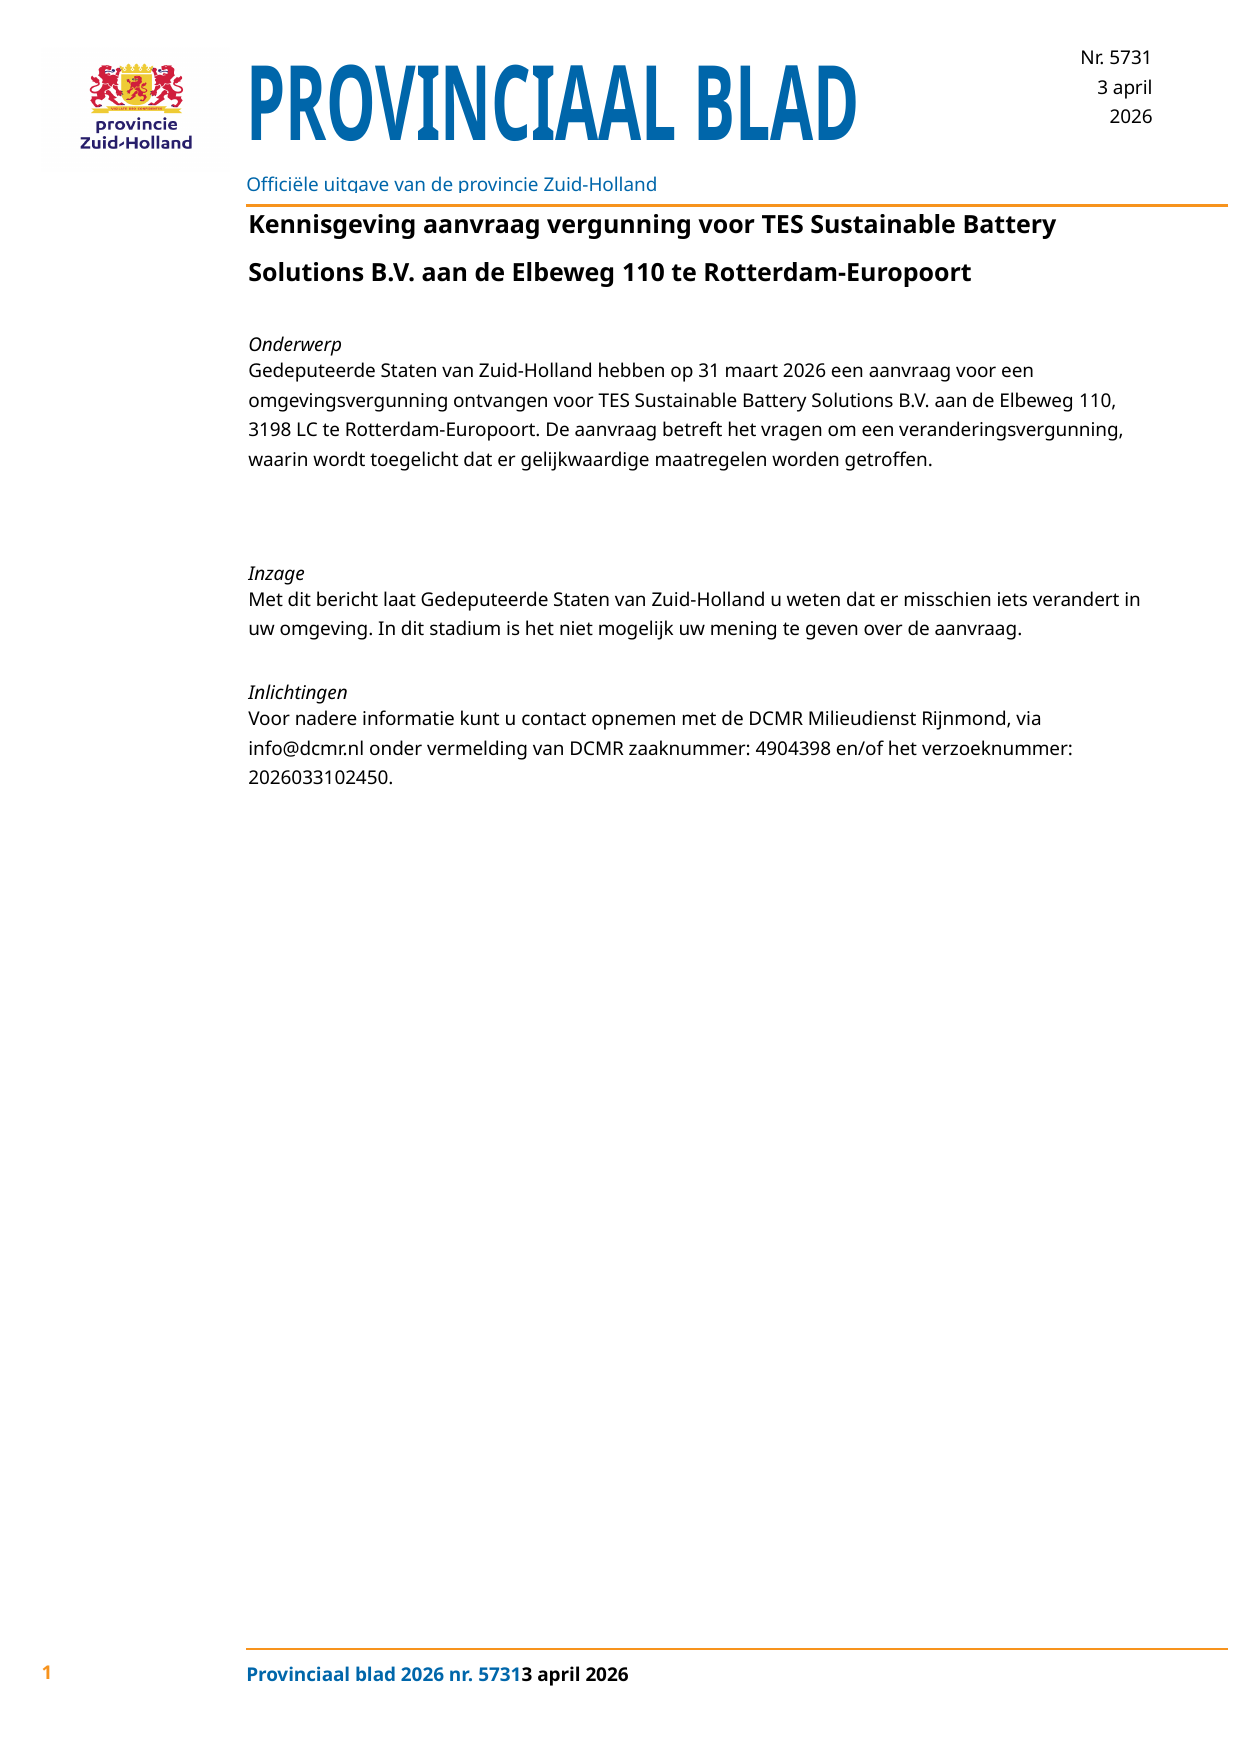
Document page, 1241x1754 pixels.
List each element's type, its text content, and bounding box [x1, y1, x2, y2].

text Voor nadere informatie kunt u contact opnemen met de DCMR Milieudienst Rijnmond, via info@dcmr.nl onder vermelding van DCMR zaaknummer: 4904398 en/of het verzoeknummer: 2026033102450. [248, 705, 1152, 790]
text Met dit bericht laat Gedeputeerde Staten van Zuid-Holland u weten dat er misschien iets verandert in uw omgeving. In dit stadium is het niet mogelijk uw mening te geven over de aanvraag. [248, 586, 1152, 641]
text Onderwerp [248, 331, 1152, 357]
picture [41, 47, 231, 172]
text Inlichtingen [248, 679, 1152, 705]
text Inzage [248, 560, 1152, 586]
text Gedeputeerde Staten van Zuid-Holland hebben op 31 maart 2026 een aanvraag voor een omgevingsvergunning ontvangen voor TES Sustainable Battery Solutions B.V. aan de Elbeweg 110, 3198 LC te Rotterdam-Europoort. De aanvraag betreft het vragen om een veranderingsvergunning, waarin wordt toegelicht dat er gelijkwaardige maatregelen worden getroffen. [248, 357, 1152, 472]
text Kennisgeving aanvraag vergunning voor TES Sustainable Battery Solutions B.V. aan de Elbeweg 110 te Rotterdam-Europoort [248, 207, 1152, 288]
